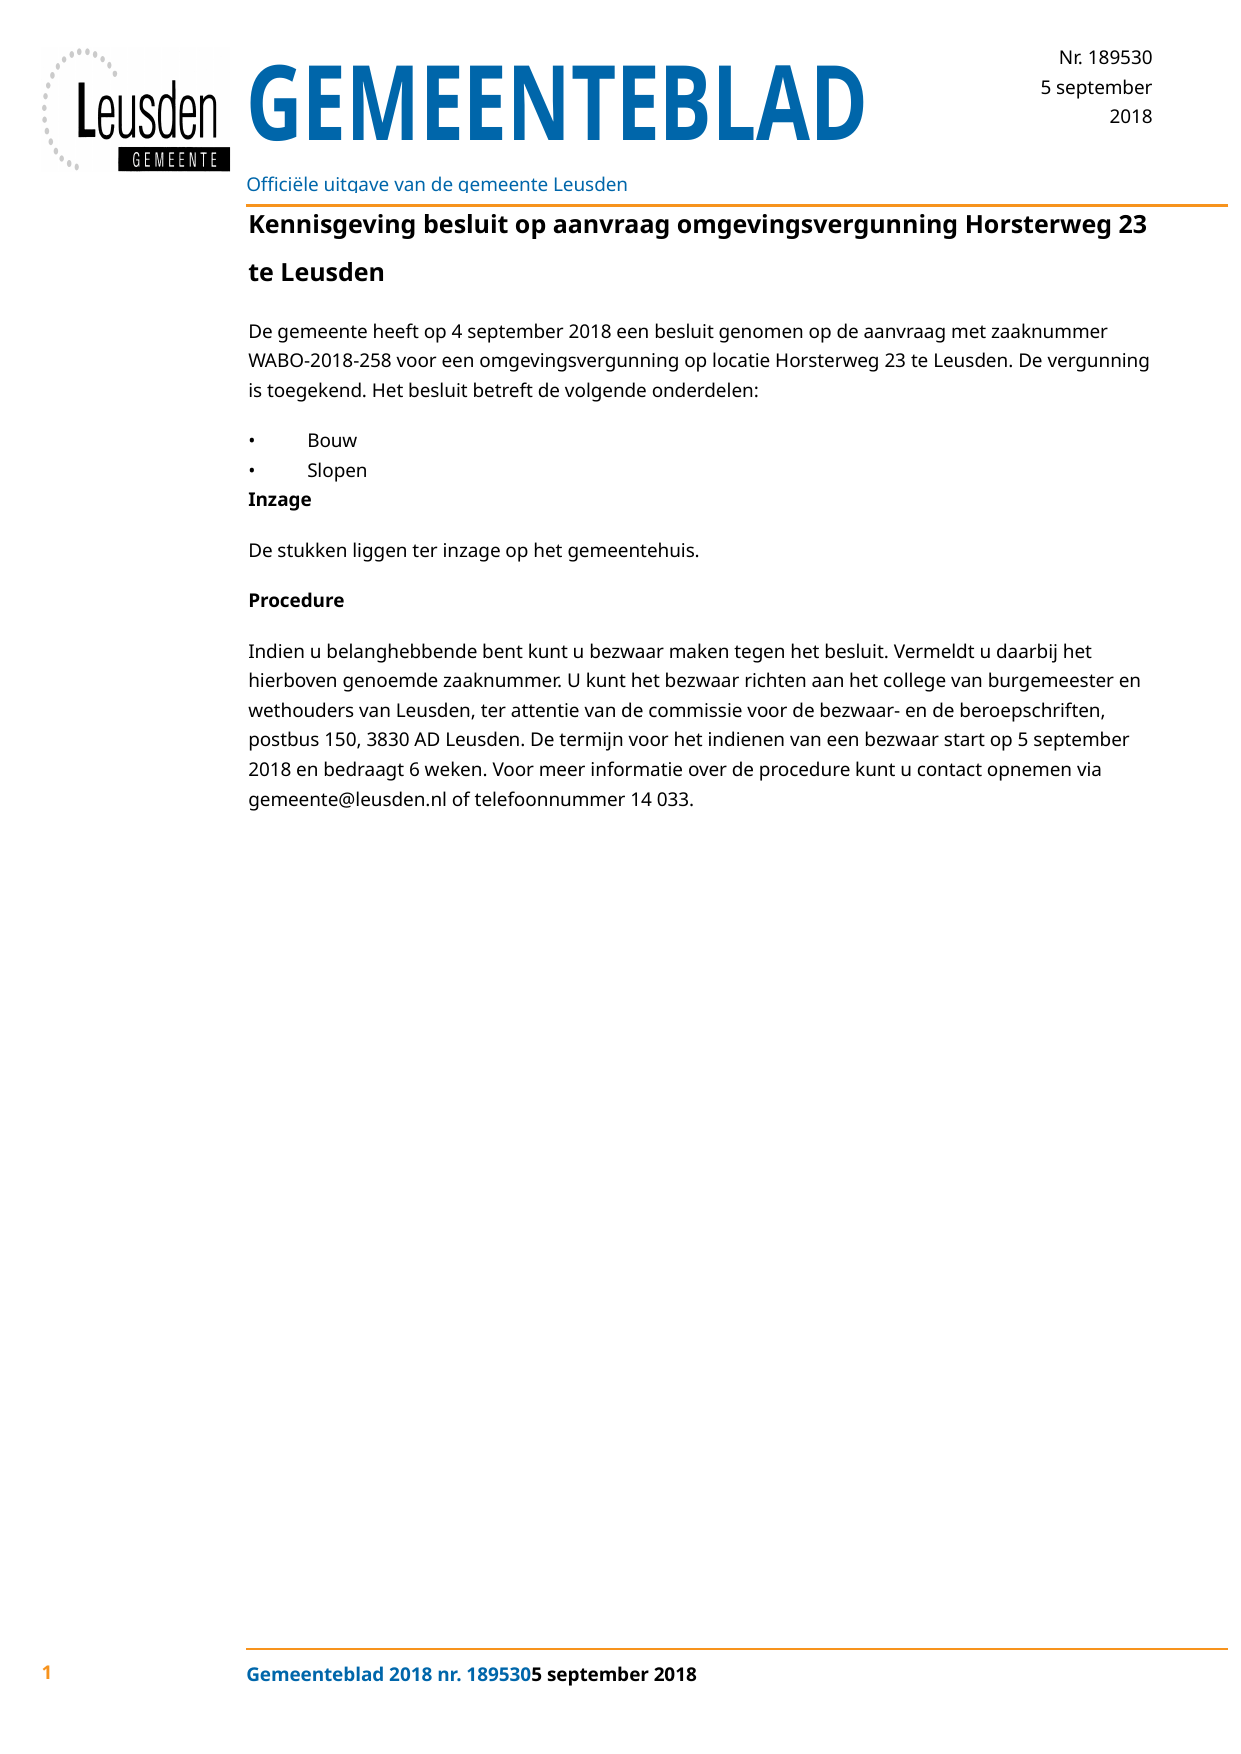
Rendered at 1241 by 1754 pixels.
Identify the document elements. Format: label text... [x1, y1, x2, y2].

text De gemeente heeft op 4 september 2018 een besluit genomen op de aanvraag met zaaknummer WABO-2018-258 voor een omgevingsvergunning op locatie Horsterweg 23 te Leusden. De vergunning is toegekend. Het besluit betreft de volgende onderdelen: [248, 318, 1152, 403]
text Kennisgeving besluit op aanvraag omgevingsvergunning Horsterweg 23 te Leusden [248, 207, 1152, 288]
list Bouw [248, 427, 1152, 453]
picture [41, 47, 231, 172]
text Indien u belanghebbende bent kunt u bezwaar maken tegen het besluit. Vermeldt u daarbij het hierboven genoemde zaaknummer. U kunt het bezwaar richten aan het college van burgemeester en wethouders van Leusden, ter attentie van de commissie voor de bezwaar- en de beroepschriften, postbus 150, 3830 AD Leusden. De termijn voor het indienen van een bezwaar start op 5 september 2018 en bedraagt 6 weken. Voor meer informatie over de procedure kunt u contact opnemen via gemeente@leusden.nl of telefoonnummer 14 033. [248, 638, 1152, 812]
text Inzage [248, 487, 1152, 512]
list Slopen [248, 457, 1152, 483]
text Procedure [248, 587, 1152, 613]
text De stukken liggen ter inzage op het gemeentehuis. [248, 537, 1152, 563]
